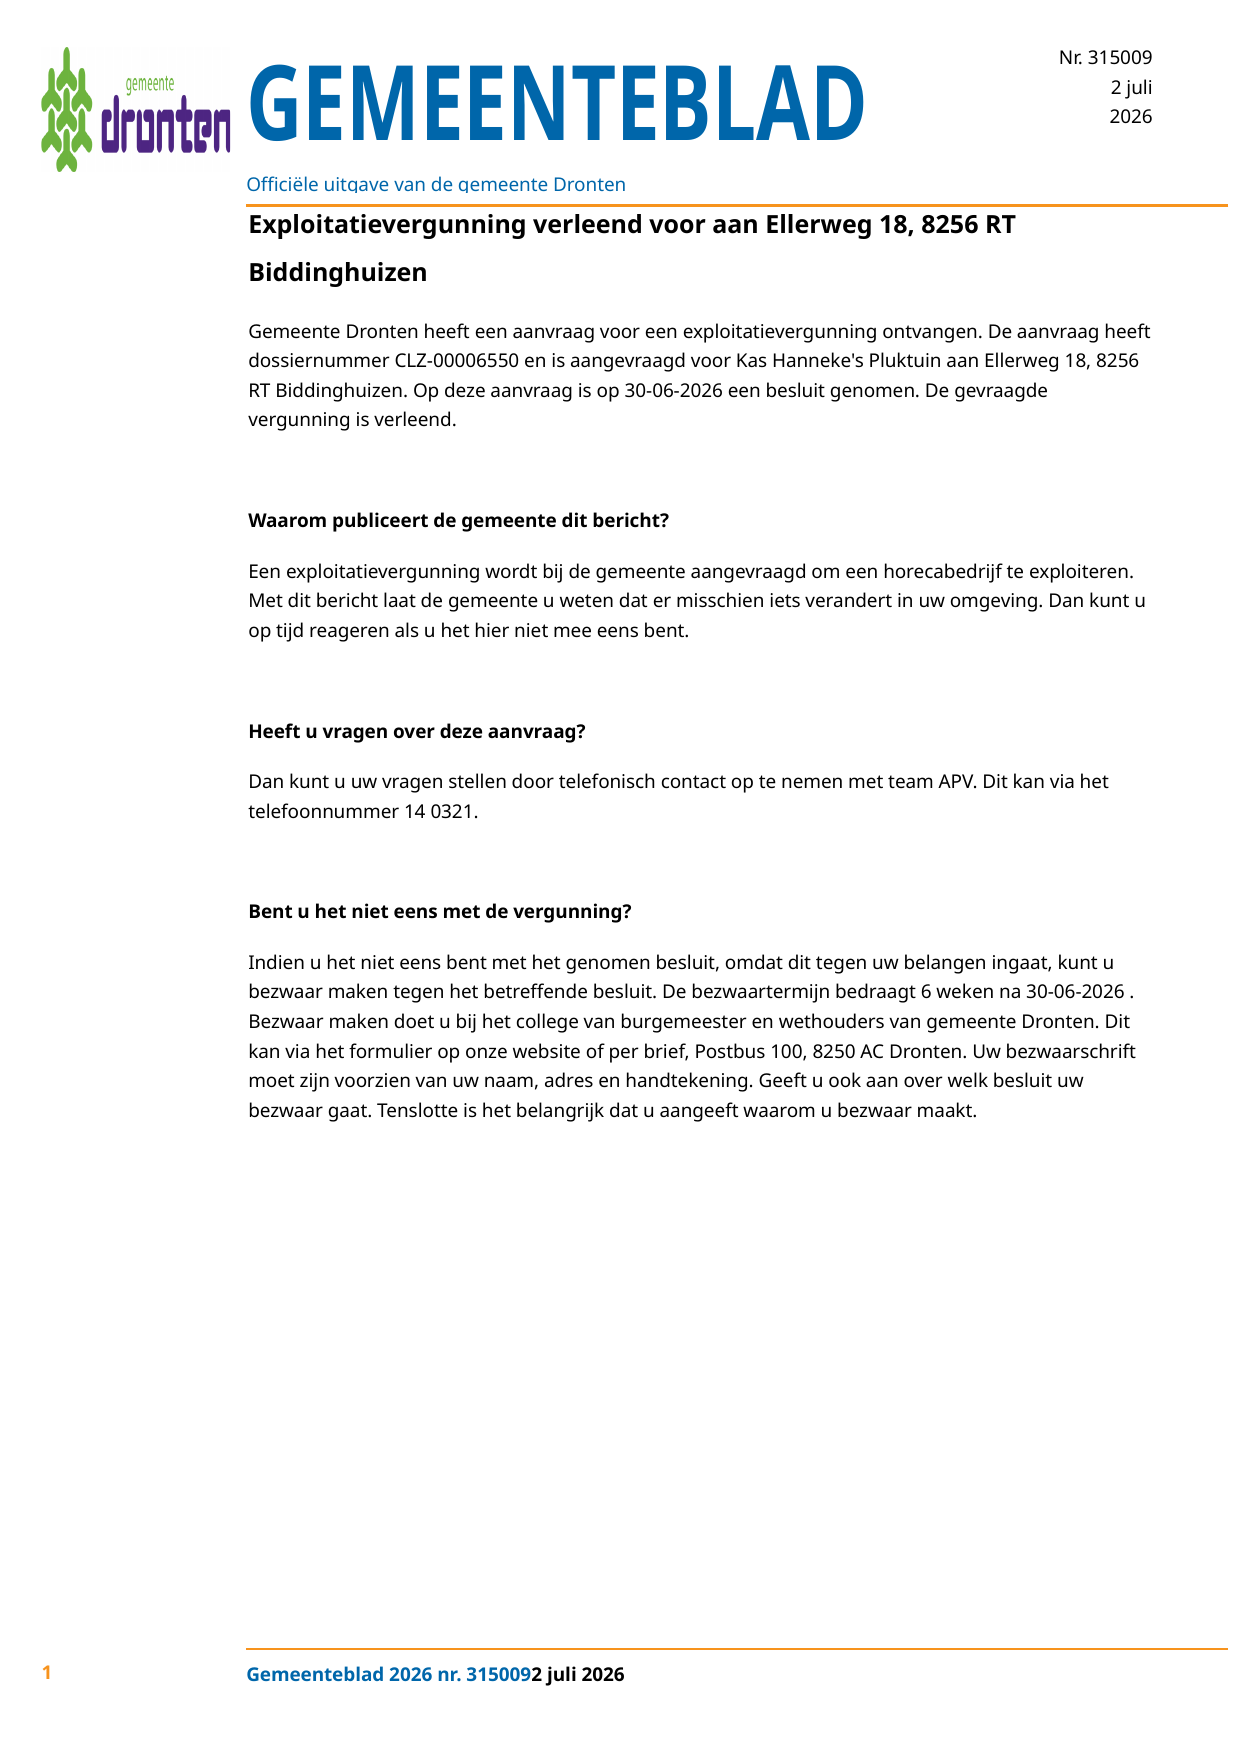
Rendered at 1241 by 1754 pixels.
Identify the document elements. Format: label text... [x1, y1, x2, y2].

text Heeft u vragen over deze aanvraag? [248, 718, 1152, 744]
text Dan kunt u uw vragen stellen door telefonisch contact op te nemen met team APV. Dit kan via het telefoonnummer 14 0321. [248, 768, 1152, 824]
text Een exploitatievergunning wordt bij de gemeente aangevraagd om een horecabedrijf te exploiteren. Met dit bericht laat de gemeente u weten dat er misschien iets verandert in uw omgeving. Dan kunt u op tijd reageren als u het hier niet mee eens bent. [248, 558, 1152, 643]
text Waarom publiceert de gemeente dit bericht? [248, 507, 1152, 533]
text Gemeente Dronten heeft een aanvraag voor een exploitatievergunning ontvangen. De aanvraag heeft dossiernummer CLZ-00006550 en is aangevraagd voor Kas Hanneke's Pluktuin aan Ellerweg 18, 8256 RT Biddinghuizen. Op deze aanvraag is op 30-06-2026 een besluit genomen. De gevraagde vergunning is verleend. [248, 318, 1152, 432]
text Bent u het niet eens met de vergunning? [248, 899, 1152, 924]
picture [41, 47, 231, 172]
text Indien u het niet eens bent met het genomen besluit, omdat dit tegen uw belangen ingaat, kunt u bezwaar maken tegen het betreffende besluit. De bezwaartermijn bedraagt 6 weken na 30-06-2026 . Bezwaar maken doet u bij het college van burgemeester en wethouders van gemeente Dronten. Dit kan via het formulier op onze website of per brief, Postbus 100, 8250 AC Dronten. Uw bezwaarschrift moet zijn voorzien van uw naam, adres en handtekening. Geeft u ook aan over welk besluit uw bezwaar gaat. Tenslotte is het belangrijk dat u aangeeft waarom u bezwaar maakt. [248, 949, 1152, 1123]
text Exploitatievergunning verleend voor aan Ellerweg 18, 8256 RT Biddinghuizen [248, 207, 1152, 288]
